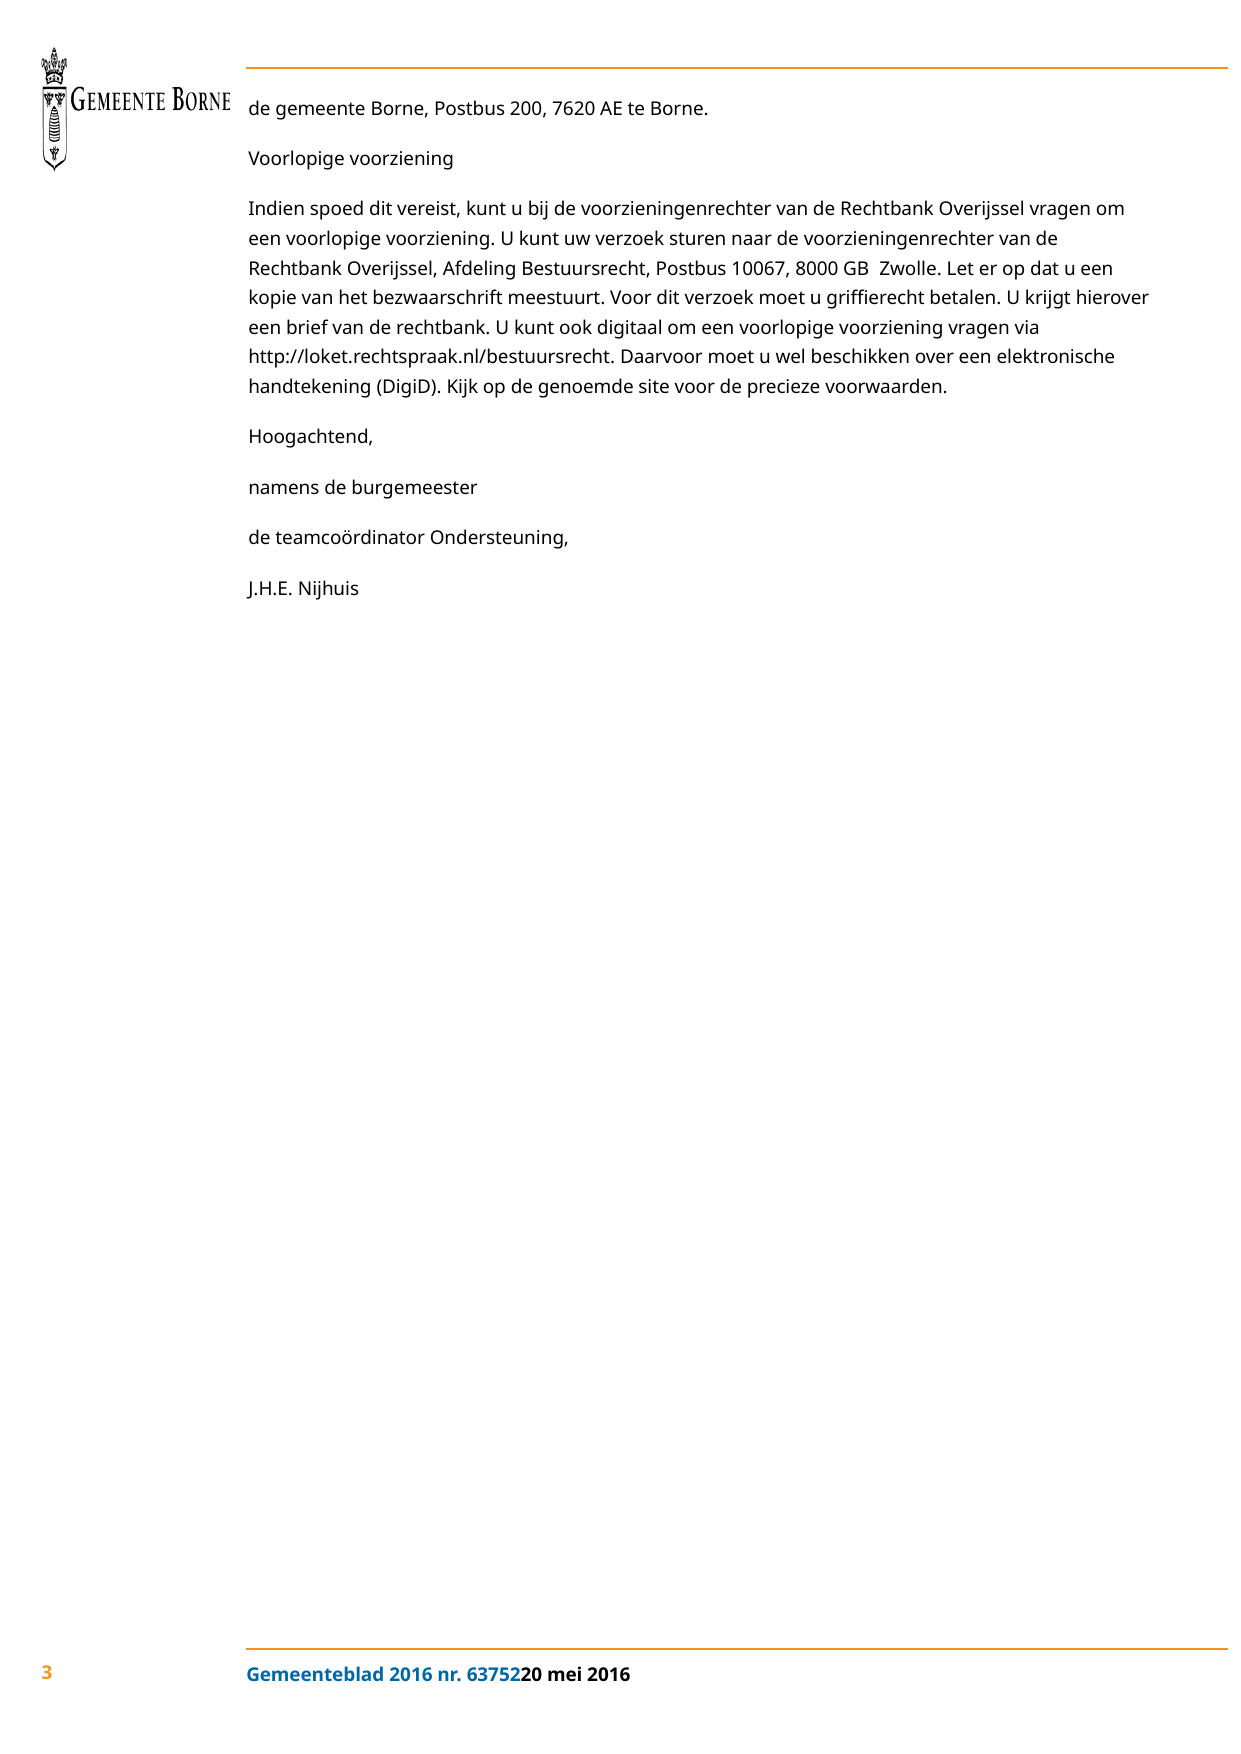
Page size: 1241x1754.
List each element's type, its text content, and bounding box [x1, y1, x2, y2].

text de teamcoördinator Ondersteuning, [248, 524, 1152, 550]
text namens de burgemeester [248, 474, 1152, 500]
picture [41, 47, 231, 172]
text J.H.E. Nijhuis [248, 575, 1152, 601]
text Voorlopige voorziening [248, 145, 1152, 171]
text Indien spoed dit vereist, kunt u bij de voorzieningenrechter van de Rechtbank Overijssel vragen om een voorlopige voorziening. U kunt uw verzoek sturen naar de voorzieningenrechter van de Rechtbank Overijssel, Afdeling Bestuursrecht, Postbus 10067, 8000 GB Zwolle. Let er op dat u een kopie van het bezwaarschrift meestuurt. Voor dit verzoek moet u griffierecht betalen. U krijgt hierover een brief van de rechtbank. U kunt ook digitaal om een voorlopige voorziening vragen via http://loket.rechtspraak.nl/bestuursrecht. Daarvoor moet u wel beschikken over een elektronische handtekening (DigiD). Kijk op de genoemde site voor de precieze voorwaarden. [248, 196, 1152, 399]
text de gemeente Borne, Postbus 200, 7620 AE te Borne. [248, 95, 1152, 121]
text Hoogachtend, [248, 423, 1152, 449]
